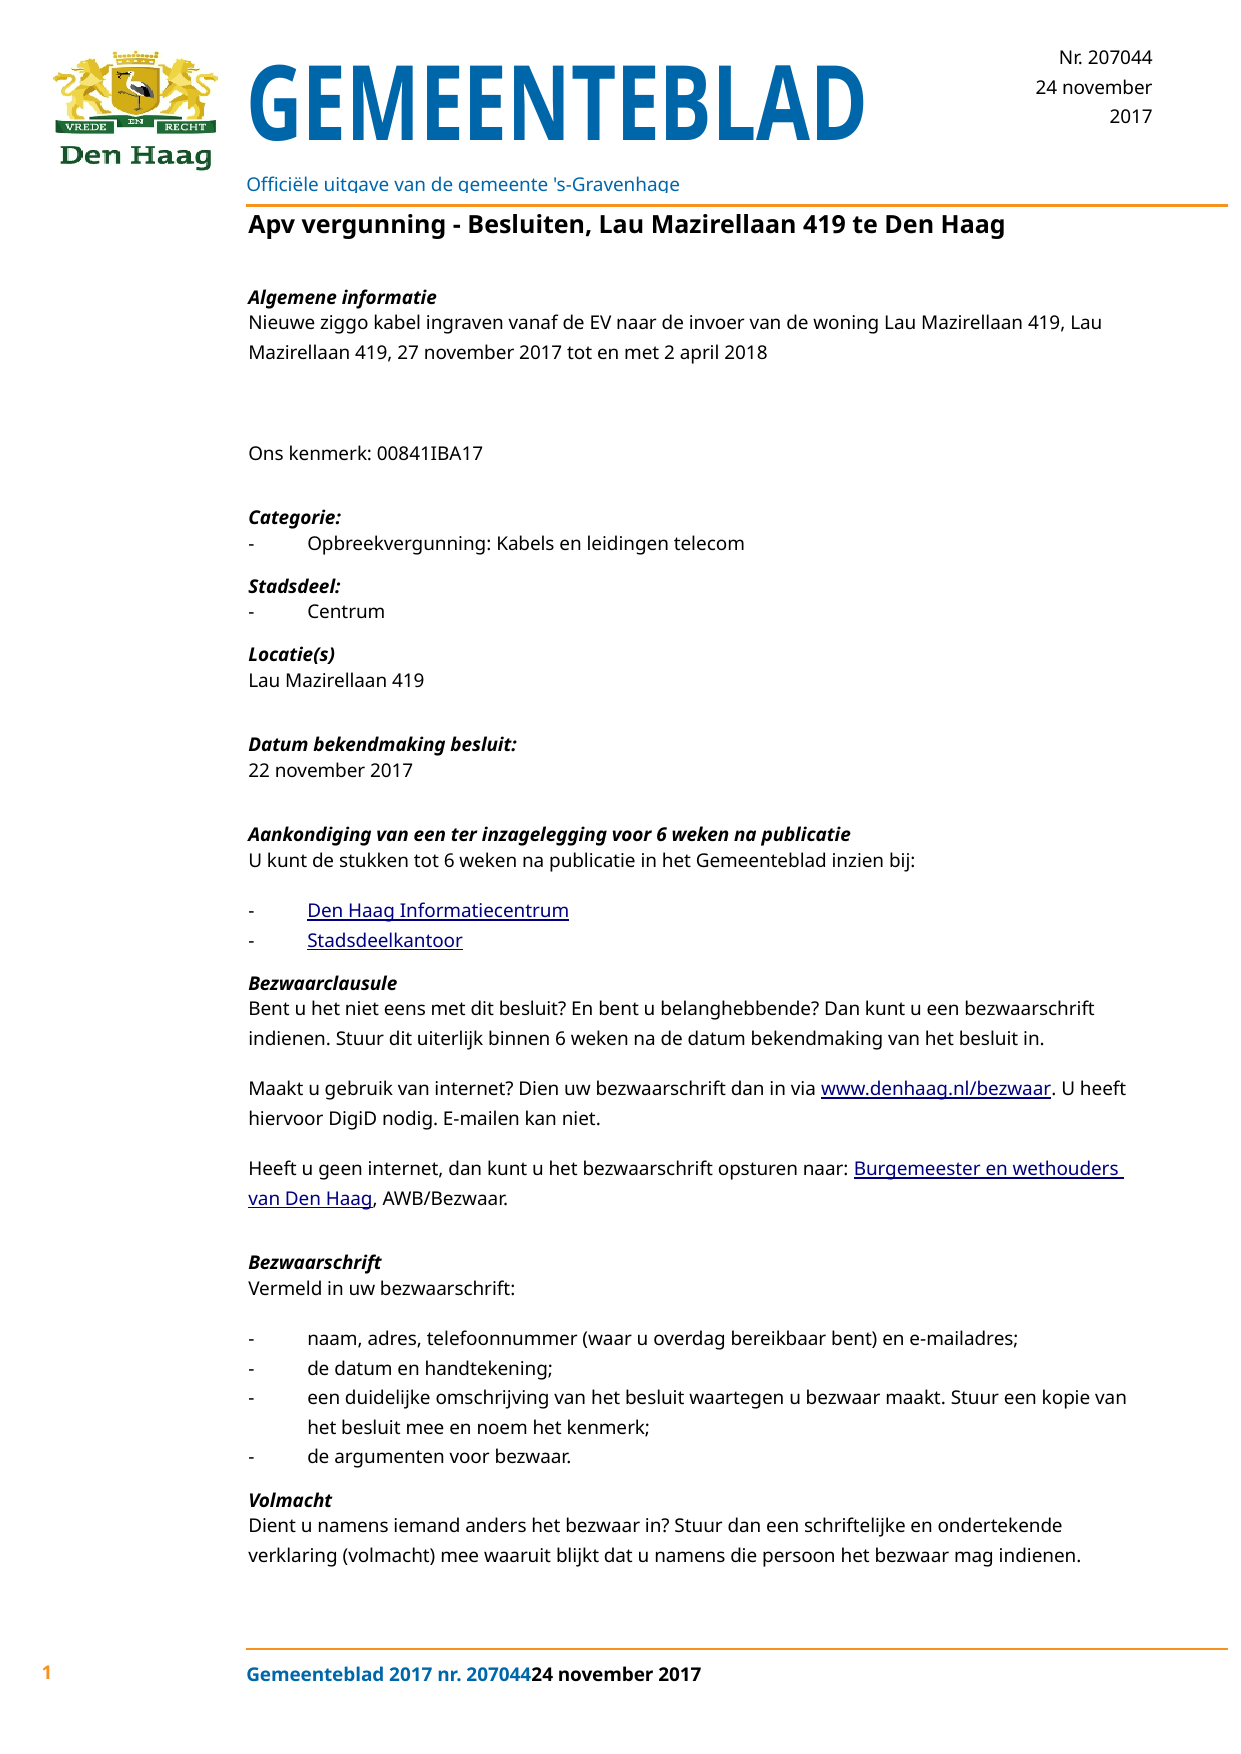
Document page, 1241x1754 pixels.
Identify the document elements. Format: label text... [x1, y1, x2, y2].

text Lau Mazirellaan 419 [248, 667, 1152, 693]
text U kunt de stukken tot 6 weken na publicatie in het Gemeenteblad inzien bij: [248, 847, 1152, 872]
list Opbreekvergunning: Kabels en leidingen telecom [248, 530, 1152, 555]
text Bezwaarclausule [248, 970, 1152, 996]
text Bent u het niet eens met dit besluit? En bent u belanghebbende? Dan kunt u een bezwaarschrift indienen. Stuur dit uiterlijk binnen 6 weken na de datum bekendmaking van het besluit in. [248, 996, 1152, 1051]
text Algemene informatie [248, 284, 1152, 309]
list Centrum [248, 598, 1152, 624]
list naam, adres, telefoonnummer (waar u overdag bereikbaar bent) en e-mailadres; [248, 1325, 1152, 1351]
list een duidelijke omschrijving van het besluit waartegen u bezwaar maakt. Stuur een kopie van het besluit mee en noem het kenmerk; [248, 1384, 1152, 1440]
list de argumenten voor bezwaar. [248, 1444, 1152, 1469]
text Nieuwe ziggo kabel ingraven vanaf de EV naar de invoer van de woning Lau Mazirellaan 419, Lau Mazirellaan 419, 27 november 2017 tot en met 2 april 2018 [248, 309, 1152, 365]
text Maakt u gebruik van internet? Dien uw bezwaarschrift dan in via www.denhaag.nl/bezwaar. U heeft hiervoor DigiD nodig. E-mailen kan niet. [248, 1076, 1152, 1131]
text Locatie(s) [248, 642, 1152, 667]
text Heeft u geen internet, dan kunt u het bezwaarschrift opsturen naar: Burgemeester en wethouders van Den Haag, AWB/Bezwaar. [248, 1156, 1152, 1211]
text Ons kenmerk: 00841IBA17 [248, 440, 1152, 466]
text Stadsdeel: [248, 573, 1152, 598]
text Aankondiging van een ter inzagelegging voor 6 weken na publicatie [248, 821, 1152, 847]
text Volmacht [248, 1487, 1152, 1512]
list Stadsdeelkantoor [248, 927, 1152, 952]
text 22 november 2017 [248, 757, 1152, 783]
text Datum bekendmaking besluit: [248, 731, 1152, 757]
list de datum en handtekening; [248, 1355, 1152, 1381]
text Apv vergunning - Besluiten, Lau Mazirellaan 419 te Den Haag [248, 207, 1152, 241]
list Den Haag Informatiecentrum [248, 897, 1152, 923]
text Categorie: [248, 504, 1152, 530]
text Dient u namens iemand anders het bezwaar in? Stuur dan een schriftelijke en ondertekende verklaring (volmacht) mee waaruit blijkt dat u namens die persoon het bezwaar mag indienen. [248, 1512, 1152, 1568]
text Bezwaarschrift [248, 1249, 1152, 1275]
text Vermeld in uw bezwaarschrift: [248, 1275, 1152, 1301]
picture [41, 47, 231, 172]
